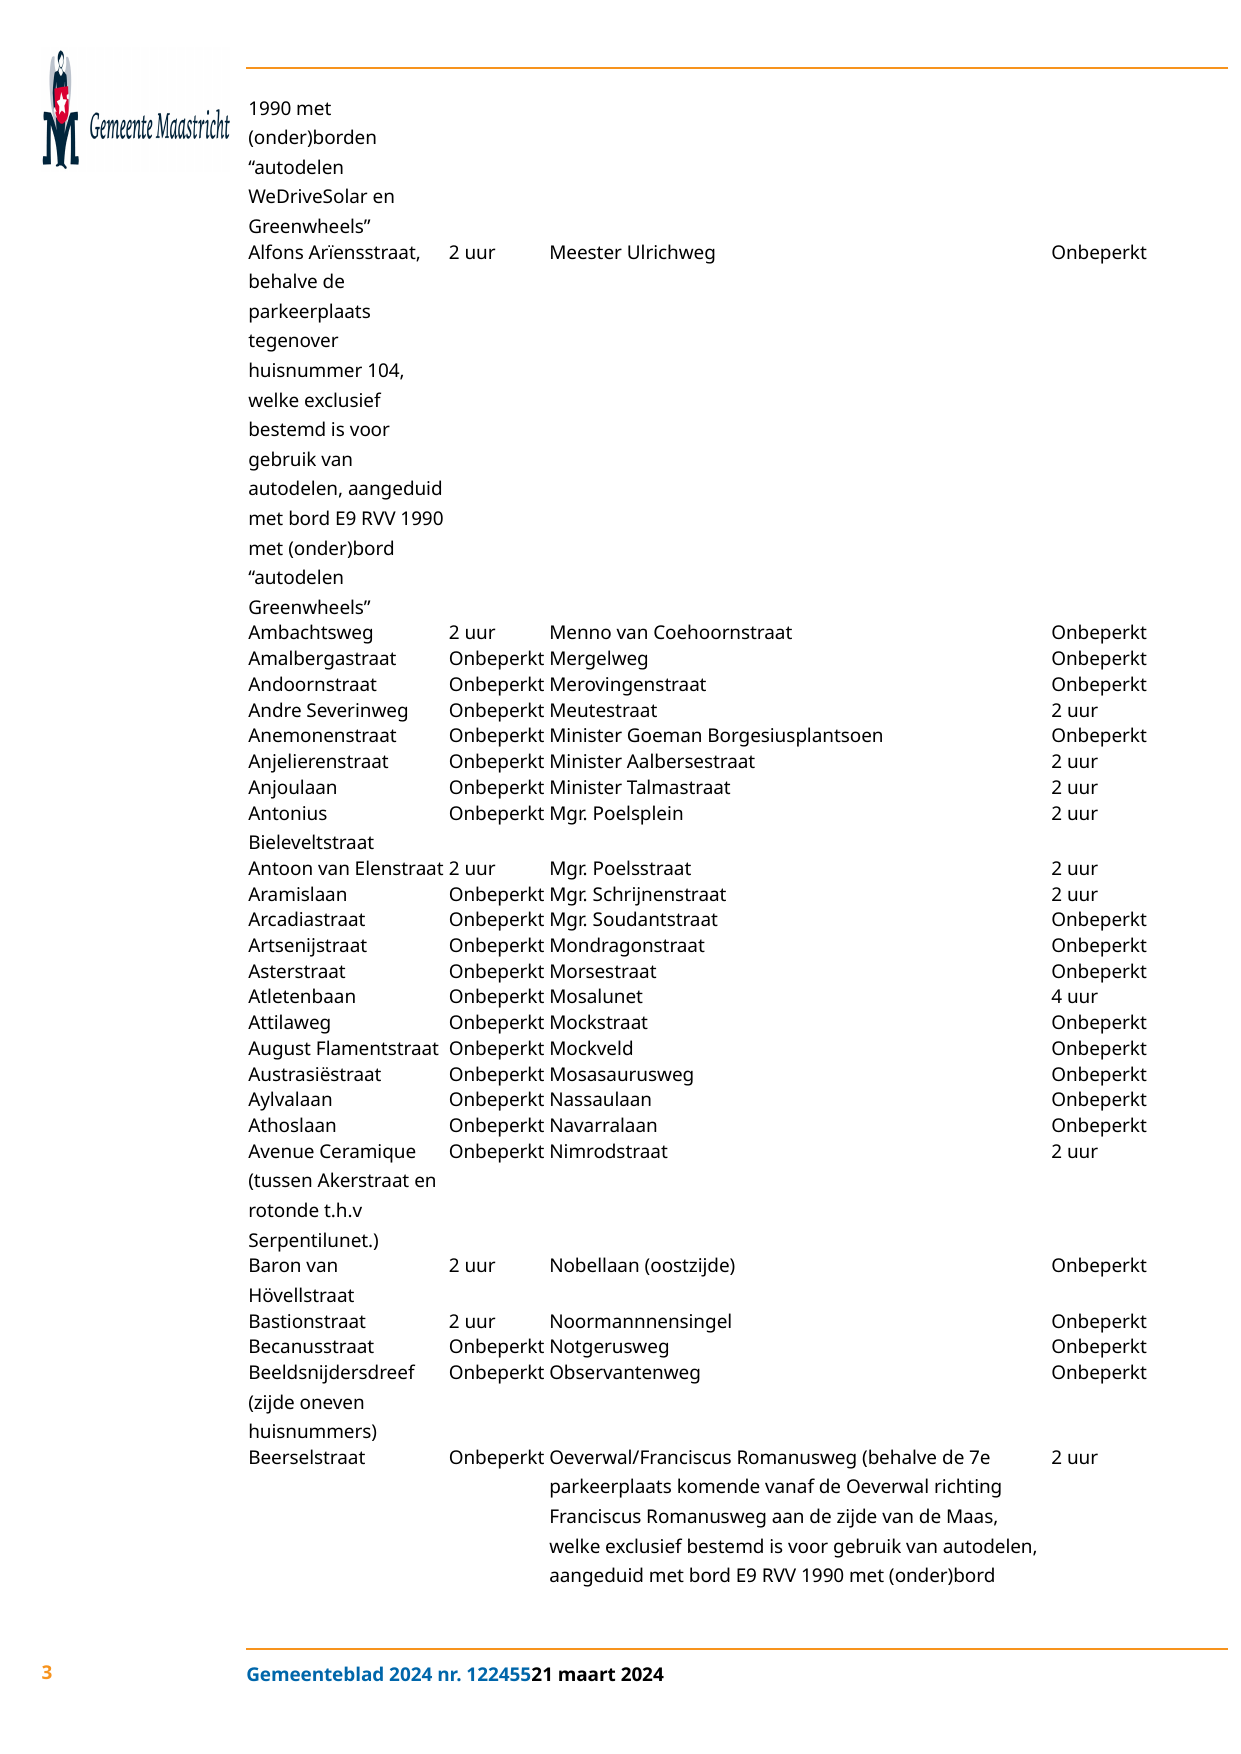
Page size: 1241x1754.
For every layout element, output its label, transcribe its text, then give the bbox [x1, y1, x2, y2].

table_cell Avenue Ceramique (tussen Akerstraat en rotonde t.h.v Serpentilunet.) [248, 1138, 449, 1252]
table_cell [449, 95, 549, 239]
table_cell Baron van Hövellstraat [248, 1253, 449, 1308]
table_cell Antonius Bieleveltstraat [248, 800, 449, 855]
table_cell Asterstraat [248, 958, 449, 984]
table_cell Becanusstraat [248, 1334, 449, 1359]
table_cell Onbeperkt [1051, 906, 1152, 932]
table_cell Mockstraat [549, 1009, 1051, 1035]
table_cell Mgr. Schrijnenstraat [549, 881, 1051, 906]
table_cell Onbeperkt [449, 723, 549, 748]
table_cell Onbeperkt [1051, 1061, 1152, 1087]
table_cell Onbeperkt [449, 1444, 549, 1588]
table_cell Mgr. Poelsstraat [549, 855, 1051, 881]
table_cell Onbeperkt [449, 645, 549, 671]
table_cell Onbeperkt [1051, 1308, 1152, 1333]
table_cell Onbeperkt [1051, 1359, 1152, 1444]
table_cell 2 uur [449, 1308, 549, 1333]
table_cell Onbeperkt [449, 1359, 549, 1444]
table_cell 2 uur [1051, 800, 1152, 855]
table_cell Ambachtsweg [248, 620, 449, 645]
table_cell Onbeperkt [1051, 1253, 1152, 1308]
table_cell Mosalunet [549, 984, 1051, 1009]
table_cell Anjoulaan [248, 774, 449, 800]
table_cell Mosasaurusweg [549, 1061, 1051, 1087]
table_cell 2 uur [449, 1253, 549, 1308]
table_cell 2 uur [1051, 855, 1152, 881]
table_cell Menno van Coehoornstraat [549, 620, 1051, 645]
table_cell 2 uur [1051, 774, 1152, 800]
table_cell Onbeperkt [1051, 1009, 1152, 1035]
table_cell Mgr. Soudantstraat [549, 906, 1051, 932]
table_cell 2 uur [1051, 881, 1152, 906]
table_cell Onbeperkt [449, 1138, 549, 1252]
table_cell 2 uur [1051, 748, 1152, 774]
table_cell Austrasiëstraat [248, 1061, 449, 1087]
table_cell Andoornstraat [248, 671, 449, 697]
table_cell Navarralaan [549, 1112, 1051, 1138]
table_cell [549, 95, 1051, 239]
table_cell Bastionstraat [248, 1308, 449, 1333]
table_cell Antoon van Elenstraat [248, 855, 449, 881]
table_cell Onbeperkt [449, 984, 549, 1009]
table_cell 2 uur [1051, 697, 1152, 722]
table_cell Minister Aalbersestraat [549, 748, 1051, 774]
table_cell Onbeperkt [1051, 1334, 1152, 1359]
table_cell August Flamentstraat [248, 1035, 449, 1061]
table_cell Anemonenstraat [248, 723, 449, 748]
table_cell Aylvalaan [248, 1087, 449, 1112]
table_cell Beerselstraat [248, 1444, 449, 1588]
table_cell Onbeperkt [449, 1112, 549, 1138]
table_cell Alfons Arïensstraat, behalve de parkeerplaats tegenover huisnummer 104, welke exclusief bestemd is voor gebruik van autodelen, aangeduid met bord E9 RVV 1990 met (onder)bord “autodelen Greenwheels” [248, 239, 449, 619]
table_cell Morsestraat [549, 958, 1051, 984]
table_cell Meutestraat [549, 697, 1051, 722]
table_cell Andre Severinweg [248, 697, 449, 722]
table_cell Onbeperkt [449, 932, 549, 958]
table_cell Mockveld [549, 1035, 1051, 1061]
table_cell Onbeperkt [449, 1087, 549, 1112]
table_cell Onbeperkt [1051, 645, 1152, 671]
table_cell 4 uur [1051, 984, 1152, 1009]
table_cell Meester Ulrichweg [549, 239, 1051, 619]
table_cell Onbeperkt [449, 671, 549, 697]
table_cell Onbeperkt [1051, 239, 1152, 619]
table_cell 1990 met (onder)borden “autodelen WeDriveSolar en Greenwheels” [248, 95, 449, 239]
table_cell Nassaulaan [549, 1087, 1051, 1112]
table_cell 2 uur [1051, 1444, 1152, 1588]
table_cell Onbeperkt [1051, 932, 1152, 958]
table_cell Anjelierenstraat [248, 748, 449, 774]
table_cell 2 uur [449, 620, 549, 645]
table_cell Mergelweg [549, 645, 1051, 671]
table_cell Onbeperkt [449, 1009, 549, 1035]
table_cell Onbeperkt [1051, 671, 1152, 697]
table_cell Onbeperkt [1051, 723, 1152, 748]
table_cell Onbeperkt [449, 958, 549, 984]
table_cell Aramislaan [248, 881, 449, 906]
table_cell Minister Goeman Borgesiusplantsoen [549, 723, 1051, 748]
table_cell 2 uur [449, 239, 549, 619]
table_cell Nobellaan (oostzijde) [549, 1253, 1051, 1308]
table_cell Athoslaan [248, 1112, 449, 1138]
table_cell Amalbergastraat [248, 645, 449, 671]
table_cell Noormannnensingel [549, 1308, 1051, 1333]
table_cell Onbeperkt [1051, 958, 1152, 984]
table_cell Onbeperkt [1051, 1035, 1152, 1061]
table_cell Beeldsnijdersdreef (zijde oneven huisnummers) [248, 1359, 449, 1444]
table_cell 2 uur [1051, 1138, 1152, 1252]
table_cell Onbeperkt [449, 881, 549, 906]
table_cell Atletenbaan [248, 984, 449, 1009]
table_cell Onbeperkt [449, 1035, 549, 1061]
table_cell Attilaweg [248, 1009, 449, 1035]
table_cell Onbeperkt [449, 697, 549, 722]
table_cell Onbeperkt [1051, 1112, 1152, 1138]
table_cell Onbeperkt [1051, 1087, 1152, 1112]
table_cell Onbeperkt [449, 1061, 549, 1087]
table_cell Onbeperkt [449, 800, 549, 855]
table_cell Minister Talmastraat [549, 774, 1051, 800]
table_cell Mondragonstraat [549, 932, 1051, 958]
table_cell Onbeperkt [1051, 620, 1152, 645]
table_cell Mgr. Poelsplein [549, 800, 1051, 855]
table_cell Observantenweg [549, 1359, 1051, 1444]
table_cell Oeverwal/Franciscus Romanusweg (behalve de 7e parkeerplaats komende vanaf de Oeverwal richting Franciscus Romanusweg aan de zijde van de Maas, welke exclusief bestemd is voor gebruik van autodelen, aangeduid met bord E9 RVV 1990 met (onder)bord [549, 1444, 1051, 1588]
table_cell Arcadiastraat [248, 906, 449, 932]
table_cell Onbeperkt [449, 748, 549, 774]
table_cell Onbeperkt [449, 1334, 549, 1359]
table_cell Nimrodstraat [549, 1138, 1051, 1252]
table_cell Onbeperkt [449, 906, 549, 932]
table_cell Onbeperkt [449, 774, 549, 800]
table_cell 2 uur [449, 855, 549, 881]
picture [41, 47, 231, 172]
table_cell Notgerusweg [549, 1334, 1051, 1359]
table_cell Artsenijstraat [248, 932, 449, 958]
table_cell Merovingenstraat [549, 671, 1051, 697]
table_cell [1051, 95, 1152, 239]
